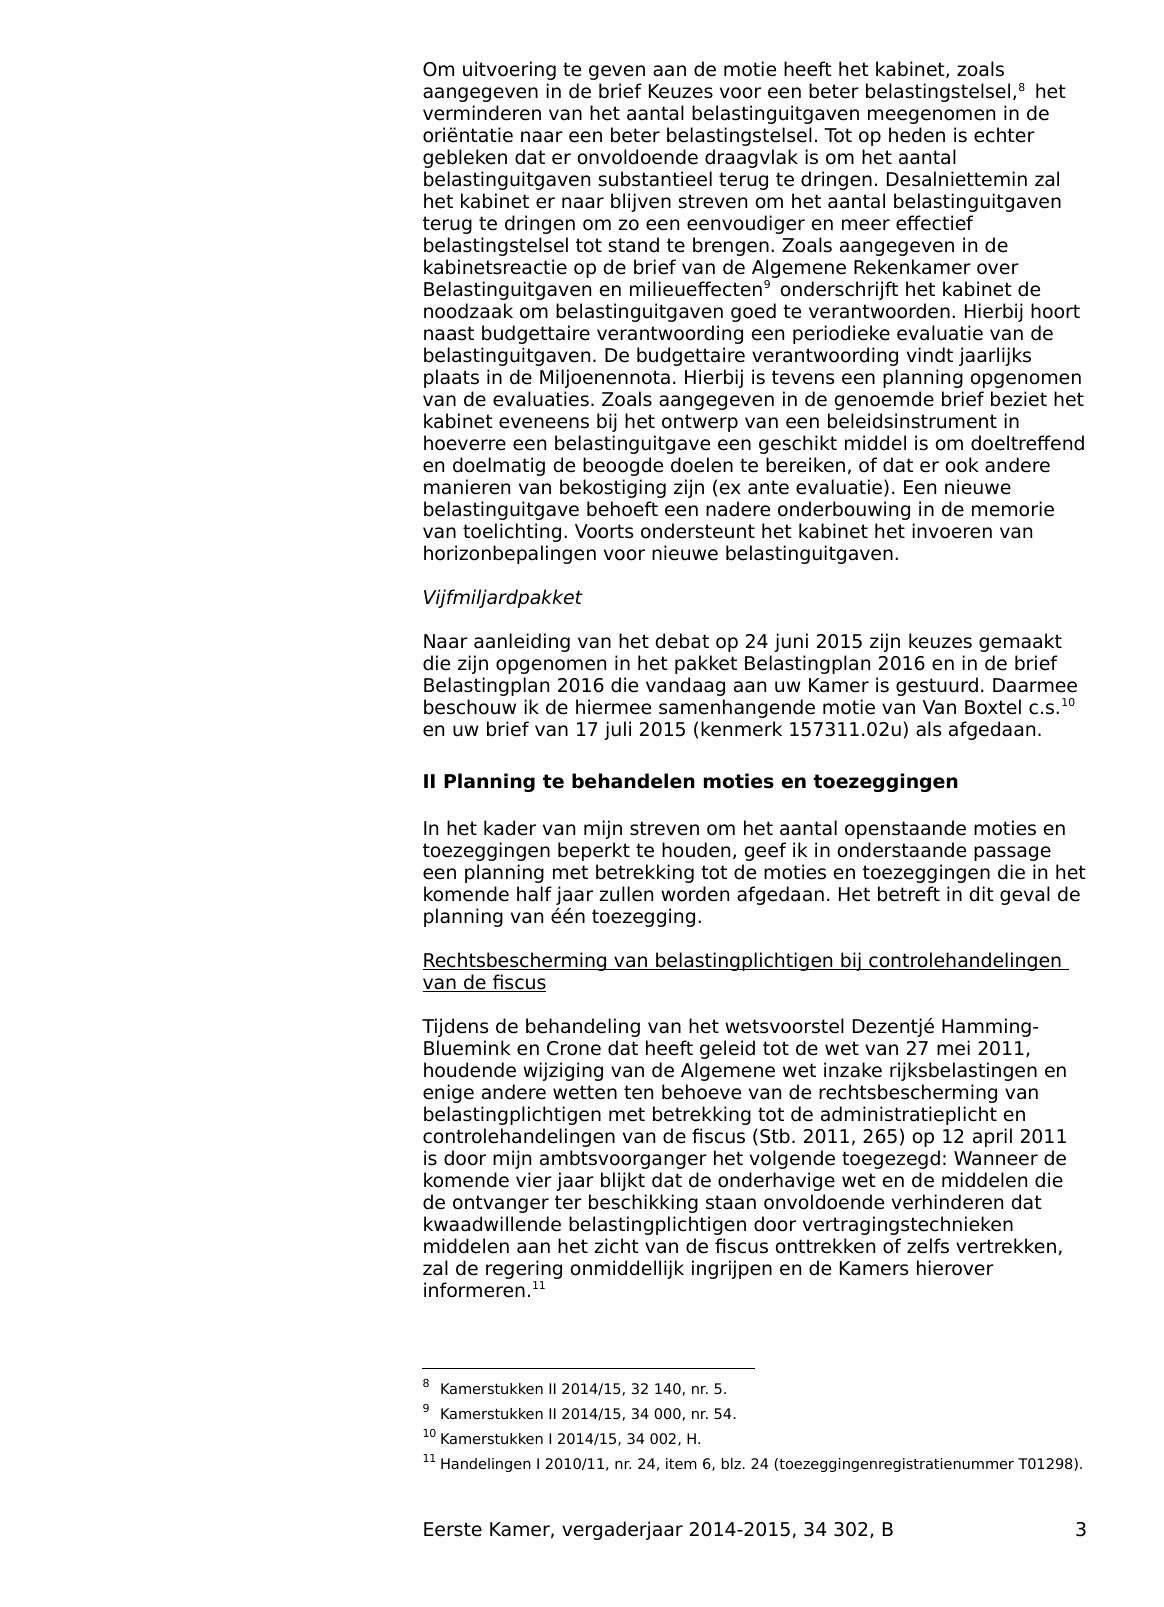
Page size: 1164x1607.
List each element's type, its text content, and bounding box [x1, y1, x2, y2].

text Tijdens de behandeling van het wetsvoorstel Dezentjé Hamming-Bluemink en Crone dat heeft geleid tot de wet van 27 mei 2011, houdende wijziging van de Algemene wet inzake rijksbelastingen en enige andere wetten ten behoeve van de rechtsbescherming van belastingplichtigen met betrekking tot de administratieplicht en controlehandelingen van de fiscus (Stb. 2011, 265) op 12 april 2011 is door mijn ambtsvoorganger het volgende toegezegd: Wanneer de komende vier jaar blijkt dat de onderhavige wet en de middelen die de ontvanger ter beschikking staan onvoldoende verhinderen dat kwaadwillende belastingplichtigen door vertragingstechnieken middelen aan het zicht van de fiscus onttrekken of zelfs vertrekken, zal de regering onmiddellijk ingrijpen en de Kamers hierover informeren. [422, 1016, 1087, 1302]
text Handelingen I 2010/11, nr. 24, item 6, blz. 24 (toezeggingenregistratienummer T01298). [422, 1452, 1087, 1474]
text Om uitvoering te geven aan de motie heeft het kabinet, zoals aangegeven in de brief Keuzes voor een beter belastingstelsel, het verminderen van het aantal belastinguitgaven meegenomen in de oriëntatie naar een beter belastingstelsel. Tot op heden is echter gebleken dat er onvoldoende draagvlak is om het aantal belastinguitgaven substantieel terug te dringen. Desalniettemin zal het kabinet er naar blijven streven om het aantal belastinguitgaven terug te dringen om zo een eenvoudiger en meer effectief belastingstelsel tot stand te brengen. Zoals aangegeven in de kabinetsreactie op de brief van de Algemene Rekenkamer over Belastinguitgaven en milieueffecten onderschrijft het kabinet de noodzaak om belastinguitgaven goed te verantwoorden. Hierbij hoort naast budgettaire verantwoording een periodieke evaluatie van de belastinguitgaven. De budgettaire verantwoording vindt jaarlijks plaats in de Miljoenennota. Hierbij is tevens een planning opgenomen van de evaluaties. Zoals aangegeven in de genoemde brief beziet het kabinet eveneens bij het ontwerp van een beleidsinstrument in hoeverre een belastinguitgave een geschikt middel is om doeltreffend en doelmatig de beoogde doelen te bereiken, of dat er ook andere manieren van bekostiging zijn (ex ante evaluatie). Een nieuwe belastinguitgave behoeft een nadere onderbouwing in de memorie van toelichting. Voorts ondersteunt het kabinet het invoeren van horizonbepalingen voor nieuwe belastinguitgaven. [422, 59, 1087, 564]
subtitle II Planning te behandelen moties en toezeggingen [422, 771, 1087, 793]
text In het kader van mijn streven om het aantal openstaande moties en toezeggingen beperkt te houden, geef ik in onderstaande passage een planning met betrekking tot de moties en toezeggingen die in het komende half jaar zullen worden afgedaan. Het betreft in dit geval de planning van één toezegging. [422, 818, 1087, 928]
text Kamerstukken II 2014/15, 32 140, nr. 5. [422, 1377, 1087, 1399]
text Kamerstukken I 2014/15, 34 002, H. [422, 1427, 1087, 1449]
subtitle Rechtsbescherming van belastingplichtigen bij controlehandelingen van de fiscus [422, 950, 1087, 994]
subtitle Vijfmiljardpakket [422, 587, 1087, 609]
text Naar aanleiding van het debat op 24 juni 2015 zijn keuzes gemaakt die zijn opgenomen in het pakket Belastingplan 2016 en in de brief Belastingplan 2016 die vandaag aan uw Kamer is gestuurd. Daarmee beschouw ik de hiermee samenhangende motie van Van Boxtel c.s. en uw brief van 17 juli 2015 (kenmerk 157311.02u) als afgedaan. [422, 631, 1087, 741]
text Kamerstukken II 2014/15, 34 000, nr. 54. [422, 1402, 1087, 1424]
